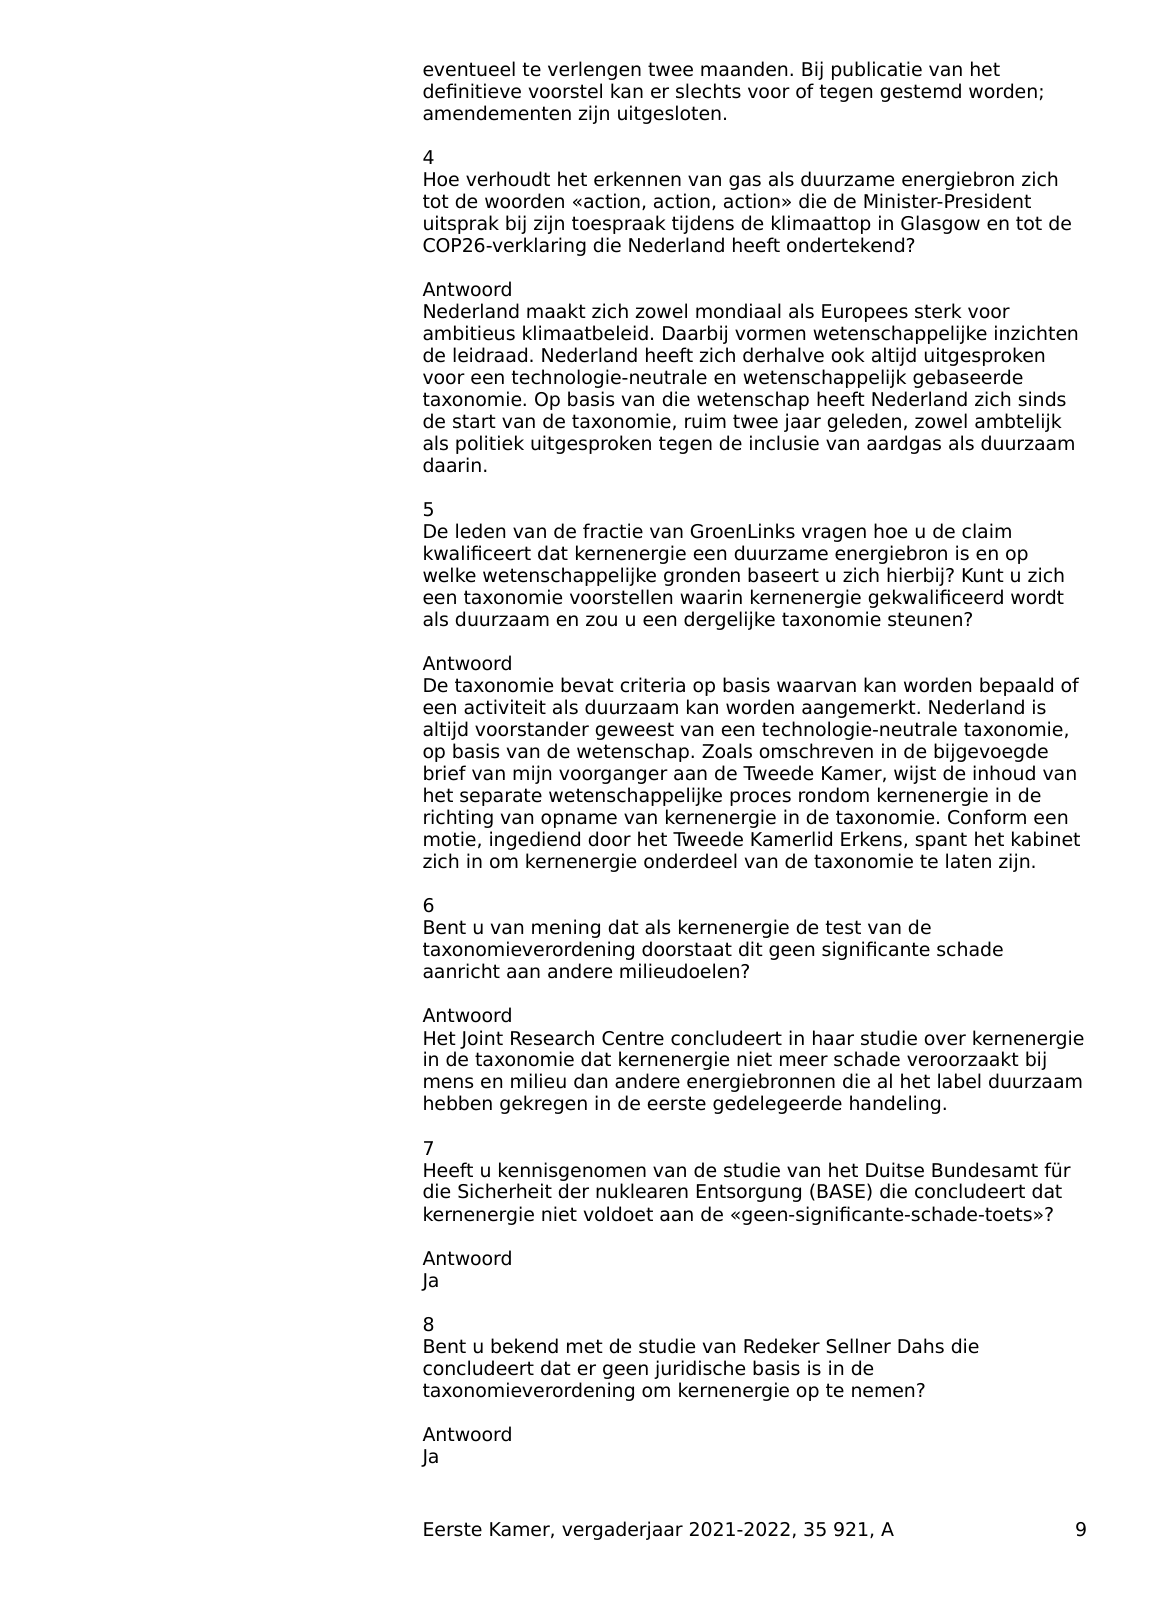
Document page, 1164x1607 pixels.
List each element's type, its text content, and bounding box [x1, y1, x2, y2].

text Ja [422, 1446, 1087, 1468]
text 8 [422, 1314, 1087, 1336]
text Antwoord [422, 653, 1087, 675]
text Antwoord [422, 1424, 1087, 1446]
text Ja [422, 1269, 1087, 1292]
text Nederland maakt zich zowel mondiaal als Europees sterk voor ambitieus klimaatbeleid. Daarbij vormen wetenschappelijke inzichten de leidraad. Nederland heeft zich derhalve ook altijd uitgesproken voor een technologie-neutrale en wetenschappelijk gebaseerde taxonomie. Op basis van die wetenschap heeft Nederland zich sinds de start van de taxonomie, ruim twee jaar geleden, zowel ambtelijk als politiek uitgesproken tegen de inclusie van aardgas als duurzaam daarin. [422, 301, 1087, 477]
text 5 [422, 499, 1087, 521]
text 4 [422, 147, 1087, 169]
text Het Joint Research Centre concludeert in haar studie over kernenergie in de taxonomie dat kernenergie niet meer schade veroorzaakt bij mens en milieu dan andere energiebronnen die al het label duurzaam hebben gekregen in de eerste gedelegeerde handeling. [422, 1027, 1087, 1115]
text De leden van de fractie van GroenLinks vragen hoe u de claim kwalificeert dat kernenergie een duurzame energiebron is en op welke wetenschappelijke gronden baseert u zich hierbij? Kunt u zich een taxonomie voorstellen waarin kernenergie gekwalificeerd wordt als duurzaam en zou u een dergelijke taxonomie steunen? [422, 521, 1087, 631]
text 6 [422, 895, 1087, 917]
text 7 [422, 1137, 1087, 1159]
text Antwoord [422, 1248, 1087, 1269]
text Heeft u kennisgenomen van de studie van het Duitse Bundesamt für die Sicherheit der nuklearen Entsorgung (BASE) die concludeert dat kernenergie niet voldoet aan de «geen-significante-schade-toets»? [422, 1159, 1087, 1225]
text Antwoord [422, 279, 1087, 301]
text eventueel te verlengen twee maanden. Bij publicatie van het definitieve voorstel kan er slechts voor of tegen gestemd worden; amendementen zijn uitgesloten. [422, 59, 1087, 125]
text Hoe verhoudt het erkennen van gas als duurzame energiebron zich tot de woorden «action, action, action» die de Minister-President uitsprak bij zijn toespraak tijdens de klimaattop in Glasgow en tot de COP26-verklaring die Nederland heeft ondertekend? [422, 169, 1087, 257]
text Antwoord [422, 1005, 1087, 1027]
text Bent u bekend met de studie van Redeker Sellner Dahs die concludeert dat er geen juridische basis is in de taxonomieverordening om kernenergie op te nemen? [422, 1336, 1087, 1402]
text De taxonomie bevat criteria op basis waarvan kan worden bepaald of een activiteit als duurzaam kan worden aangemerkt. Nederland is altijd voorstander geweest van een technologie-neutrale taxonomie, op basis van de wetenschap. Zoals omschreven in de bijgevoegde brief van mijn voorganger aan de Tweede Kamer, wijst de inhoud van het separate wetenschappelijke proces rondom kernenergie in de richting van opname van kernenergie in de taxonomie. Conform een motie, ingediend door het Tweede Kamerlid Erkens, spant het kabinet zich in om kernenergie onderdeel van de taxonomie te laten zijn. [422, 675, 1087, 873]
text Bent u van mening dat als kernenergie de test van de taxonomieverordening doorstaat dit geen significante schade aanricht aan andere milieudoelen? [422, 917, 1087, 983]
